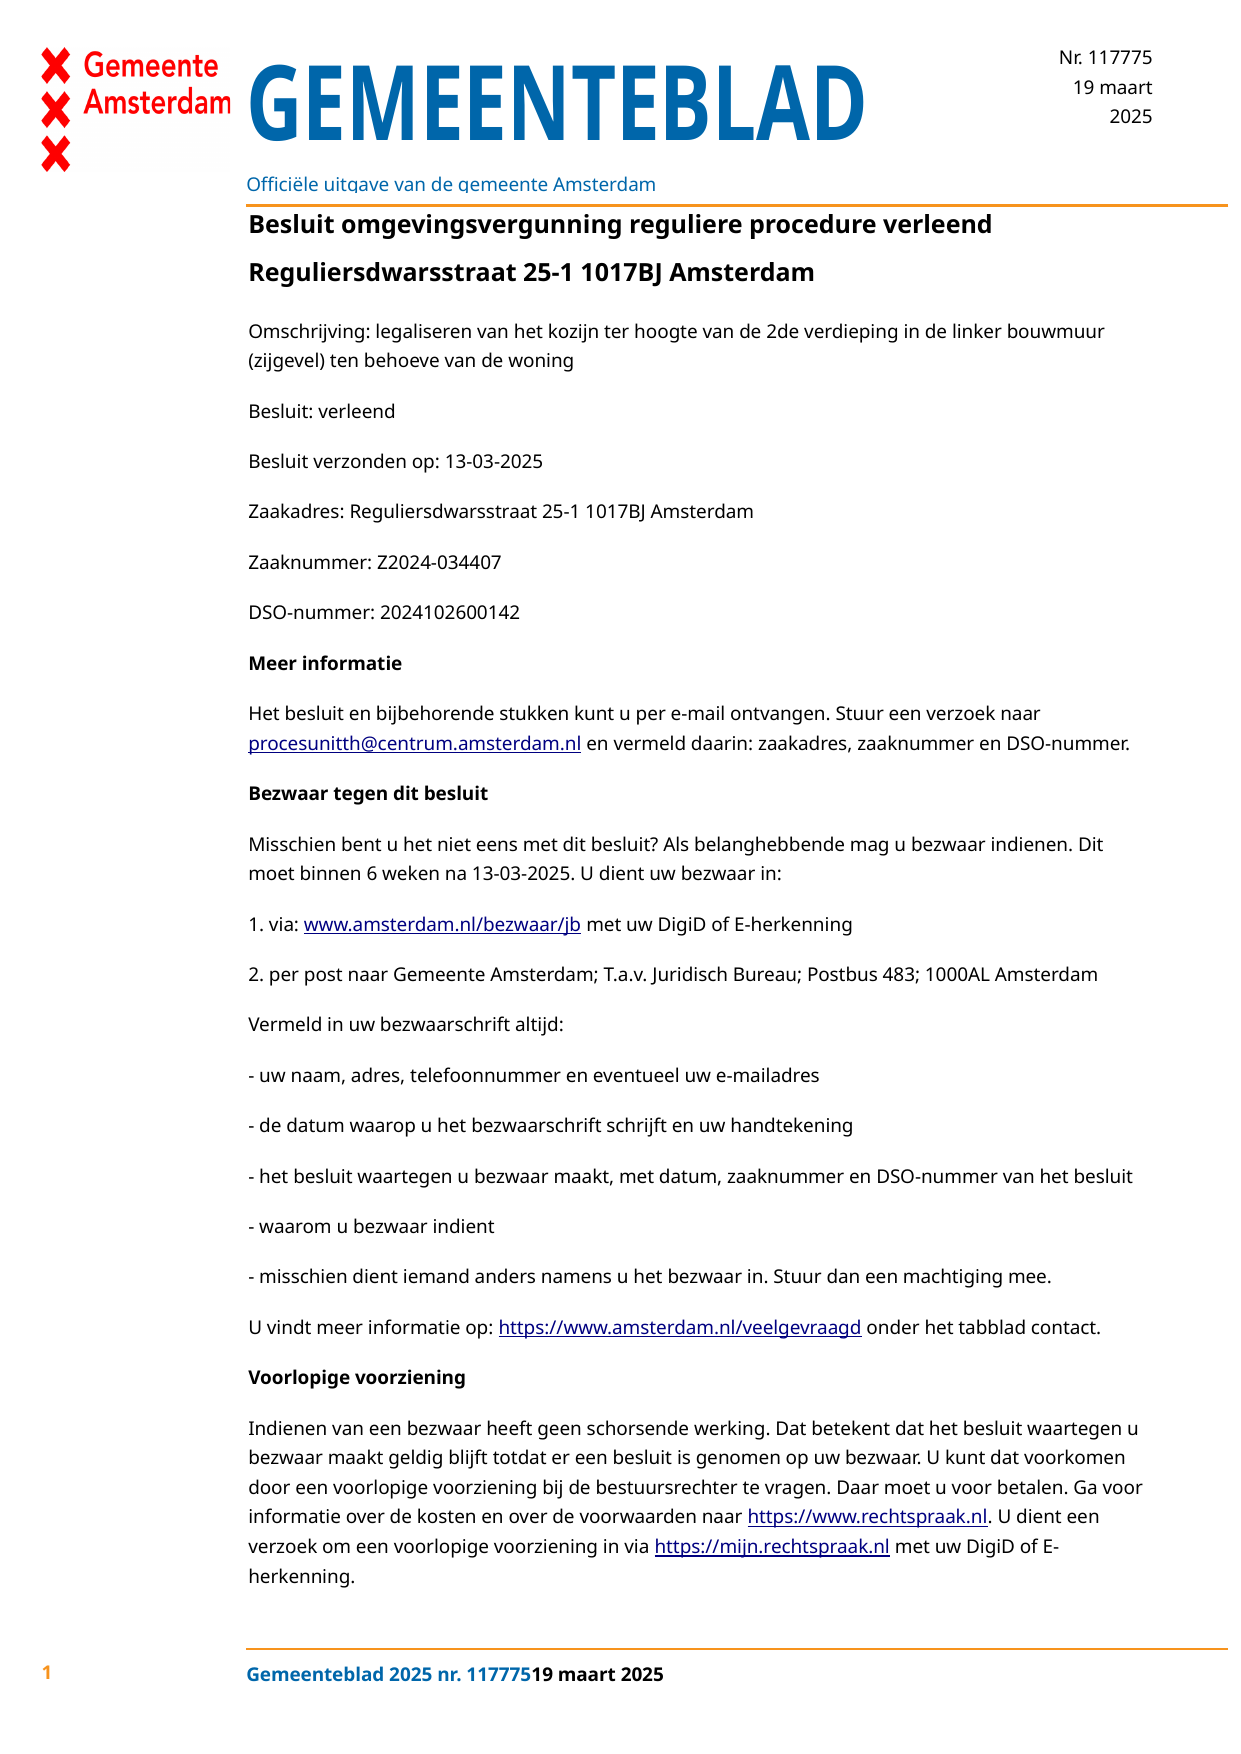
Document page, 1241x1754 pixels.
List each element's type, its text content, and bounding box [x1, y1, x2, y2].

text - het besluit waartegen u bezwaar maakt, met datum, zaaknummer en DSO-nummer van het besluit [248, 1163, 1152, 1189]
picture [41, 47, 231, 172]
text Meer informatie [248, 650, 1152, 676]
text - de datum waarop u het bezwaarschrift schrijft en uw handtekening [248, 1112, 1152, 1138]
text - uw naam, adres, telefoonnummer en eventueel uw e-mailadres [248, 1062, 1152, 1088]
text Bezwaar tegen dit besluit [248, 780, 1152, 806]
text DSO-nummer: 2024102600142 [248, 599, 1152, 625]
text Zaaknummer: Z2024-034407 [248, 549, 1152, 575]
text 2. per post naar Gemeente Amsterdam; T.a.v. Juridisch Bureau; Postbus 483; 1000AL Amsterdam [248, 961, 1152, 987]
text Omschrijving: legaliseren van het kozijn ter hoogte van de 2de verdieping in de linker bouwmuur (zijgevel) ten behoeve van de woning [248, 318, 1152, 373]
text Vermeld in uw bezwaarschrift altijd: [248, 1012, 1152, 1037]
text - misschien dient iemand anders namens u het bezwaar in. Stuur dan een machtiging mee. [248, 1264, 1152, 1289]
text Besluit: verleend [248, 398, 1152, 424]
text - waarom u bezwaar indient [248, 1213, 1152, 1239]
text Besluit verzonden op: 13-03-2025 [248, 448, 1152, 474]
text Het besluit en bijbehorende stukken kunt u per e-mail ontvangen. Stuur een verzoek naar procesunitth@centrum.amsterdam.nl en vermeld daarin: zaakadres, zaaknummer en DSO-nummer. [248, 700, 1152, 756]
text Indienen van een bezwaar heeft geen schorsende werking. Dat betekent dat het besluit waartegen u bezwaar maakt geldig blijft totdat er een besluit is genomen op uw bezwaar. U kunt dat voorkomen door een voorlopige voorziening bij de bestuursrechter te vragen. Daar moet u voor betalen. Ga voor informatie over de kosten en over de voorwaarden naar https://www.rechtspraak.nl. U dient een verzoek om een voorlopige voorziening in via https://mijn.rechtspraak.nl met uw DigiD of E-herkenning. [248, 1415, 1152, 1589]
text Besluit omgevingsvergunning reguliere procedure verleend Reguliersdwarsstraat 25-1 1017BJ Amsterdam [248, 207, 1152, 288]
text Voorlopige voorziening [248, 1364, 1152, 1390]
text U vindt meer informatie op: https://www.amsterdam.nl/veelgevraagd onder het tabblad contact. [248, 1314, 1152, 1340]
text 1. via: www.amsterdam.nl/bezwaar/jb met uw DigiD of E-herkenning [248, 911, 1152, 937]
text Misschien bent u het niet eens met dit besluit? Als belanghebbende mag u bezwaar indienen. Dit moet binnen 6 weken na 13-03-2025. U dient uw bezwaar in: [248, 831, 1152, 886]
text Zaakadres: Reguliersdwarsstraat 25-1 1017BJ Amsterdam [248, 499, 1152, 524]
